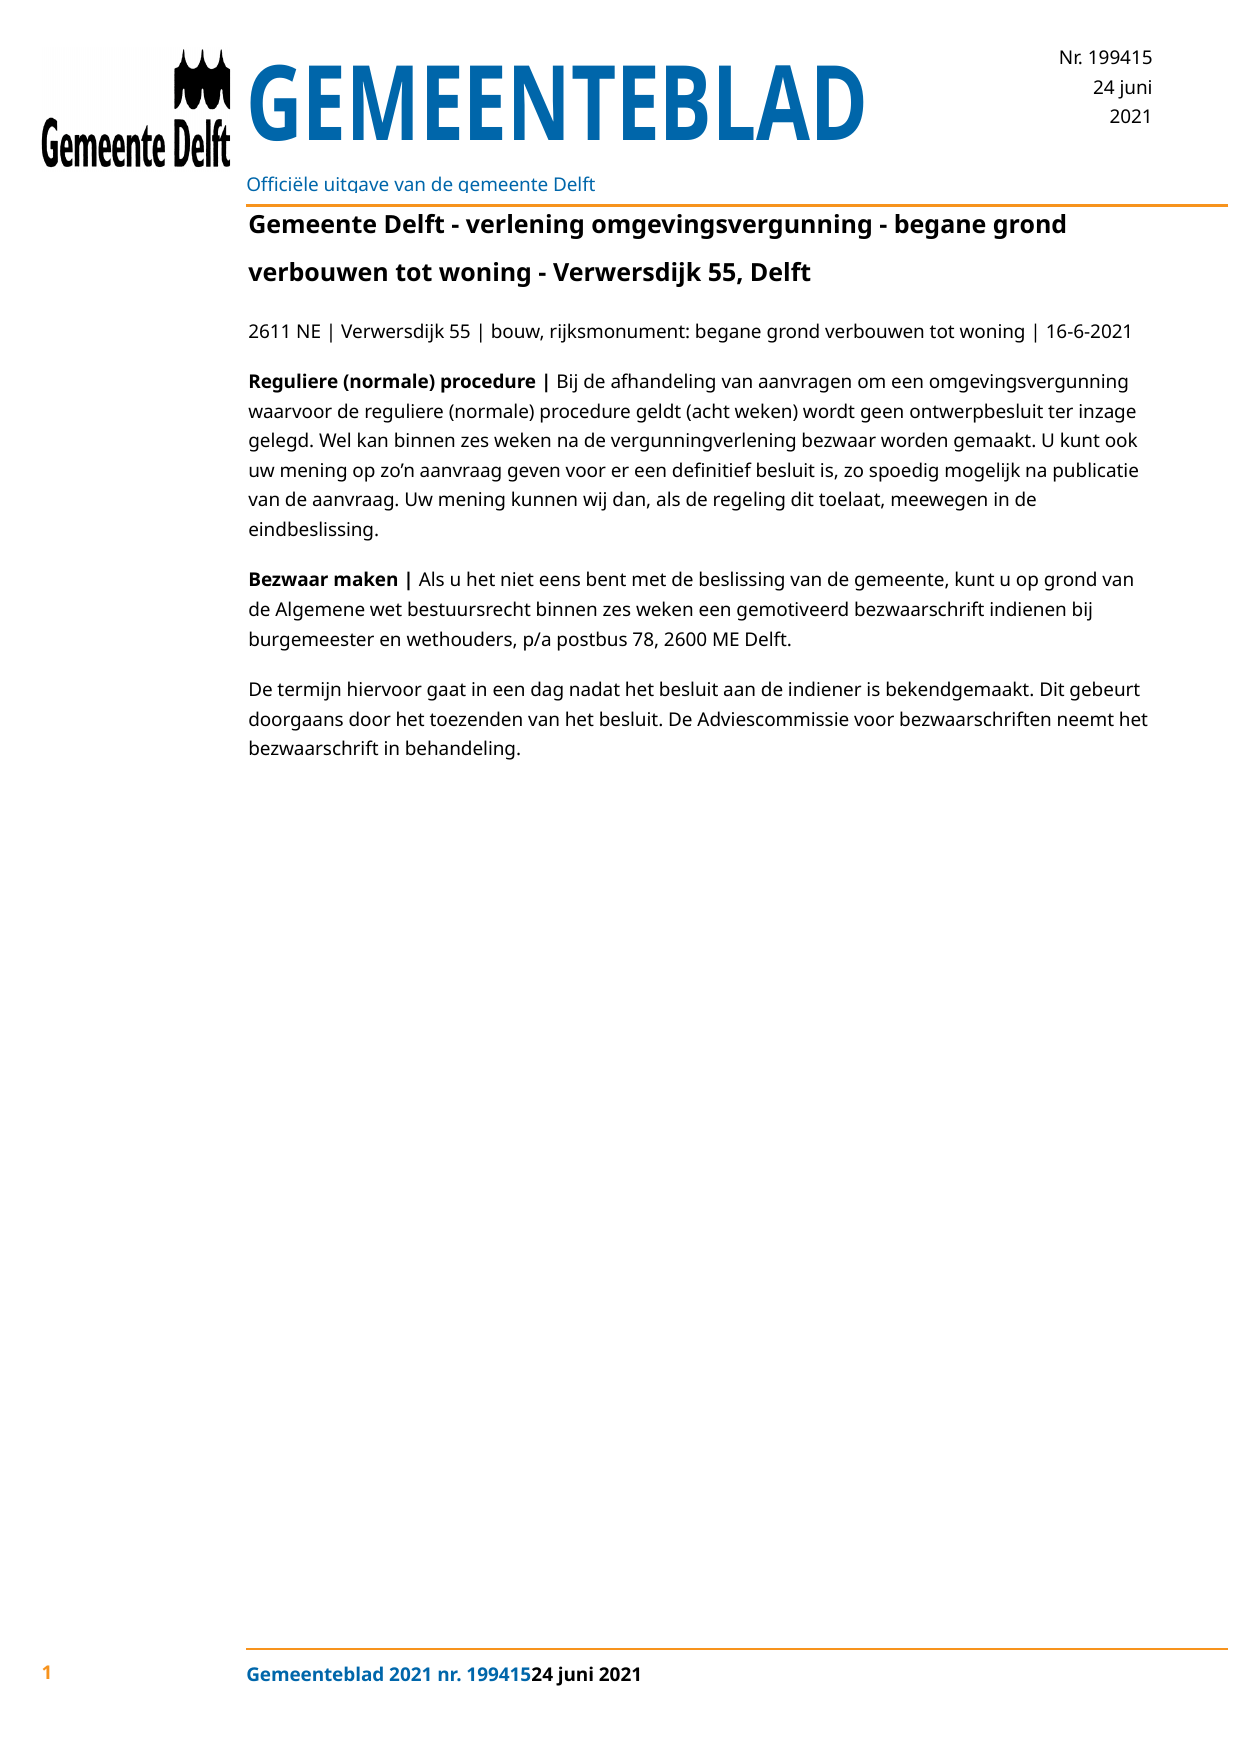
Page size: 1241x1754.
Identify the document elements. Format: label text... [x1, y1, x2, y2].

picture [41, 47, 231, 172]
text De termijn hiervoor gaat in een dag nadat het besluit aan de indiener is bekendgemaakt. Dit gebeurt doorgaans door het toezenden van het besluit. De Adviescommissie voor bezwaarschriften neemt het bezwaarschrift in behandeling. [248, 676, 1152, 761]
text 2611 NE | Verwersdijk 55 | bouw, rijksmonument: begane grond verbouwen tot woning | 16-6-2021 [248, 318, 1152, 344]
text Reguliere (normale) procedure | Bij de afhandeling van aanvragen om een omgevingsvergunning waarvoor de reguliere (normale) procedure geldt (acht weken) wordt geen ontwerpbesluit ter inzage gelegd. Wel kan binnen zes weken na de vergunningverlening bezwaar worden gemaakt. U kunt ook uw mening op zo’n aanvraag geven voor er een definitief besluit is, zo spoedig mogelijk na publicatie van de aanvraag. Uw mening kunnen wij dan, als de regeling dit toelaat, meewegen in de eindbeslissing. [248, 368, 1152, 542]
text Gemeente Delft - verlening omgevingsvergunning - begane grond verbouwen tot woning - Verwersdijk 55, Delft [248, 207, 1152, 288]
text Bezwaar maken | Als u het niet eens bent met de beslissing van de gemeente, kunt u op grond van de Algemene wet bestuursrecht binnen zes weken een gemotiveerd bezwaarschrift indienen bij burgemeester en wethouders, p/a postbus 78, 2600 ME Delft. [248, 567, 1152, 652]
